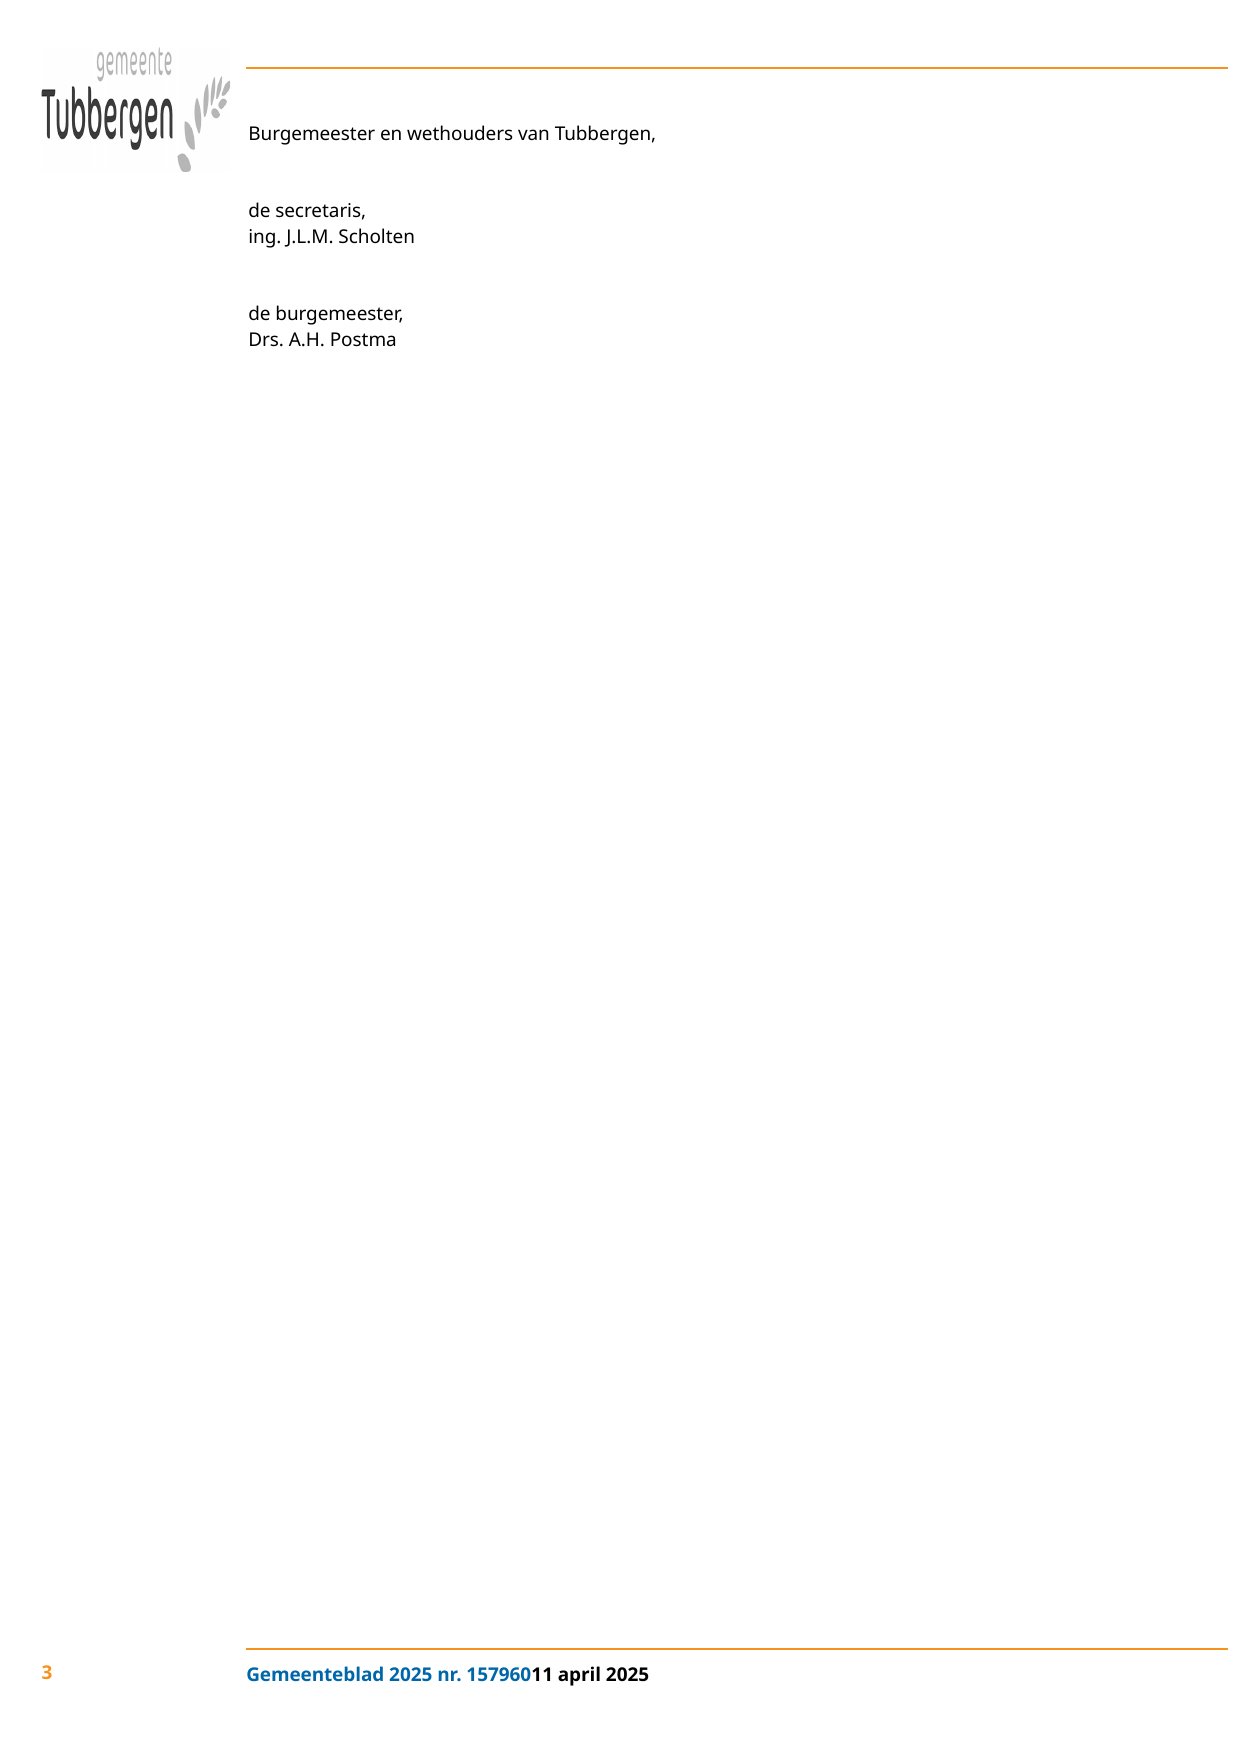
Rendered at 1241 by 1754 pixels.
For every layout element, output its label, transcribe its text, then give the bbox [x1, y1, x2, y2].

text de secretaris, [248, 198, 1152, 223]
text ing. J.L.M. Scholten [248, 223, 1152, 249]
text Burgemeester en wethouders van Tubbergen, [248, 121, 1152, 146]
picture [41, 47, 231, 172]
text de burgemeester, [248, 301, 1152, 326]
text Drs. A.H. Postma [248, 326, 1152, 352]
